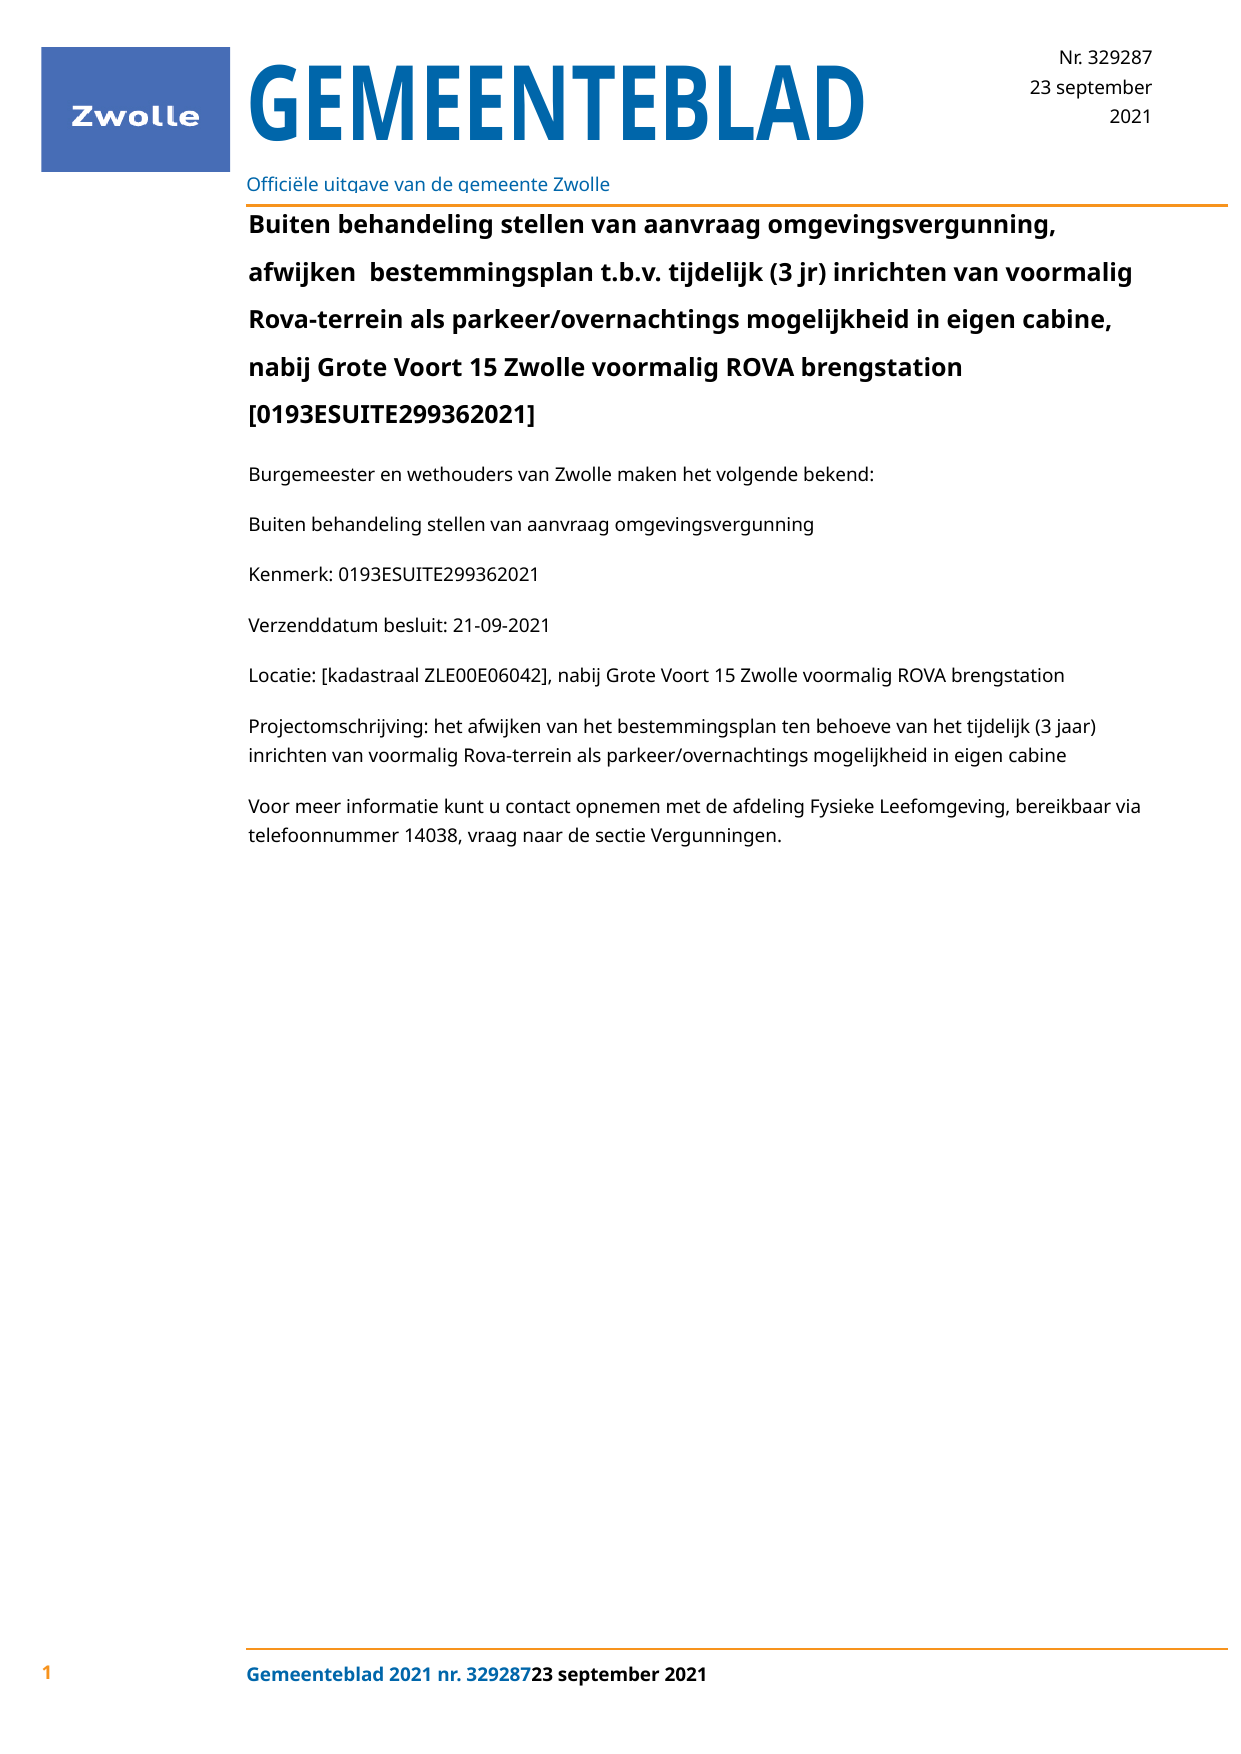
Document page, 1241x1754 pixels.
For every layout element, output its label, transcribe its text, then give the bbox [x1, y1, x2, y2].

text Voor meer informatie kunt u contact opnemen met de afdeling Fysieke Leefomgeving, bereikbaar via telefoonnummer 14038, vraag naar de sectie Vergunningen. [248, 793, 1152, 848]
text Buiten behandeling stellen van aanvraag omgevingsvergunning, afwijken bestemmingsplan t.b.v. tijdelijk (3 jr) inrichten van voormalig Rova-terrein als parkeer/overnachtings mogelijkheid in eigen cabine, nabij Grote Voort 15 Zwolle voormalig ROVA brengstation [0193ESUITE299362021] [248, 207, 1152, 431]
text Buiten behandeling stellen van aanvraag omgevingsvergunning [248, 511, 1152, 537]
text Kenmerk: 0193ESUITE299362021 [248, 562, 1152, 587]
text Burgemeester en wethouders van Zwolle maken het volgende bekend: [248, 461, 1152, 486]
text Projectomschrijving: het afwijken van het bestemmingsplan ten behoeve van het tijdelijk (3 jaar) inrichten van voormalig Rova-terrein als parkeer/overnachtings mogelijkheid in eigen cabine [248, 713, 1152, 768]
text Locatie: [kadastraal ZLE00E06042], nabij Grote Voort 15 Zwolle voormalig ROVA brengstation [248, 662, 1152, 688]
picture [41, 47, 231, 172]
text Verzenddatum besluit: 21-09-2021 [248, 612, 1152, 638]
